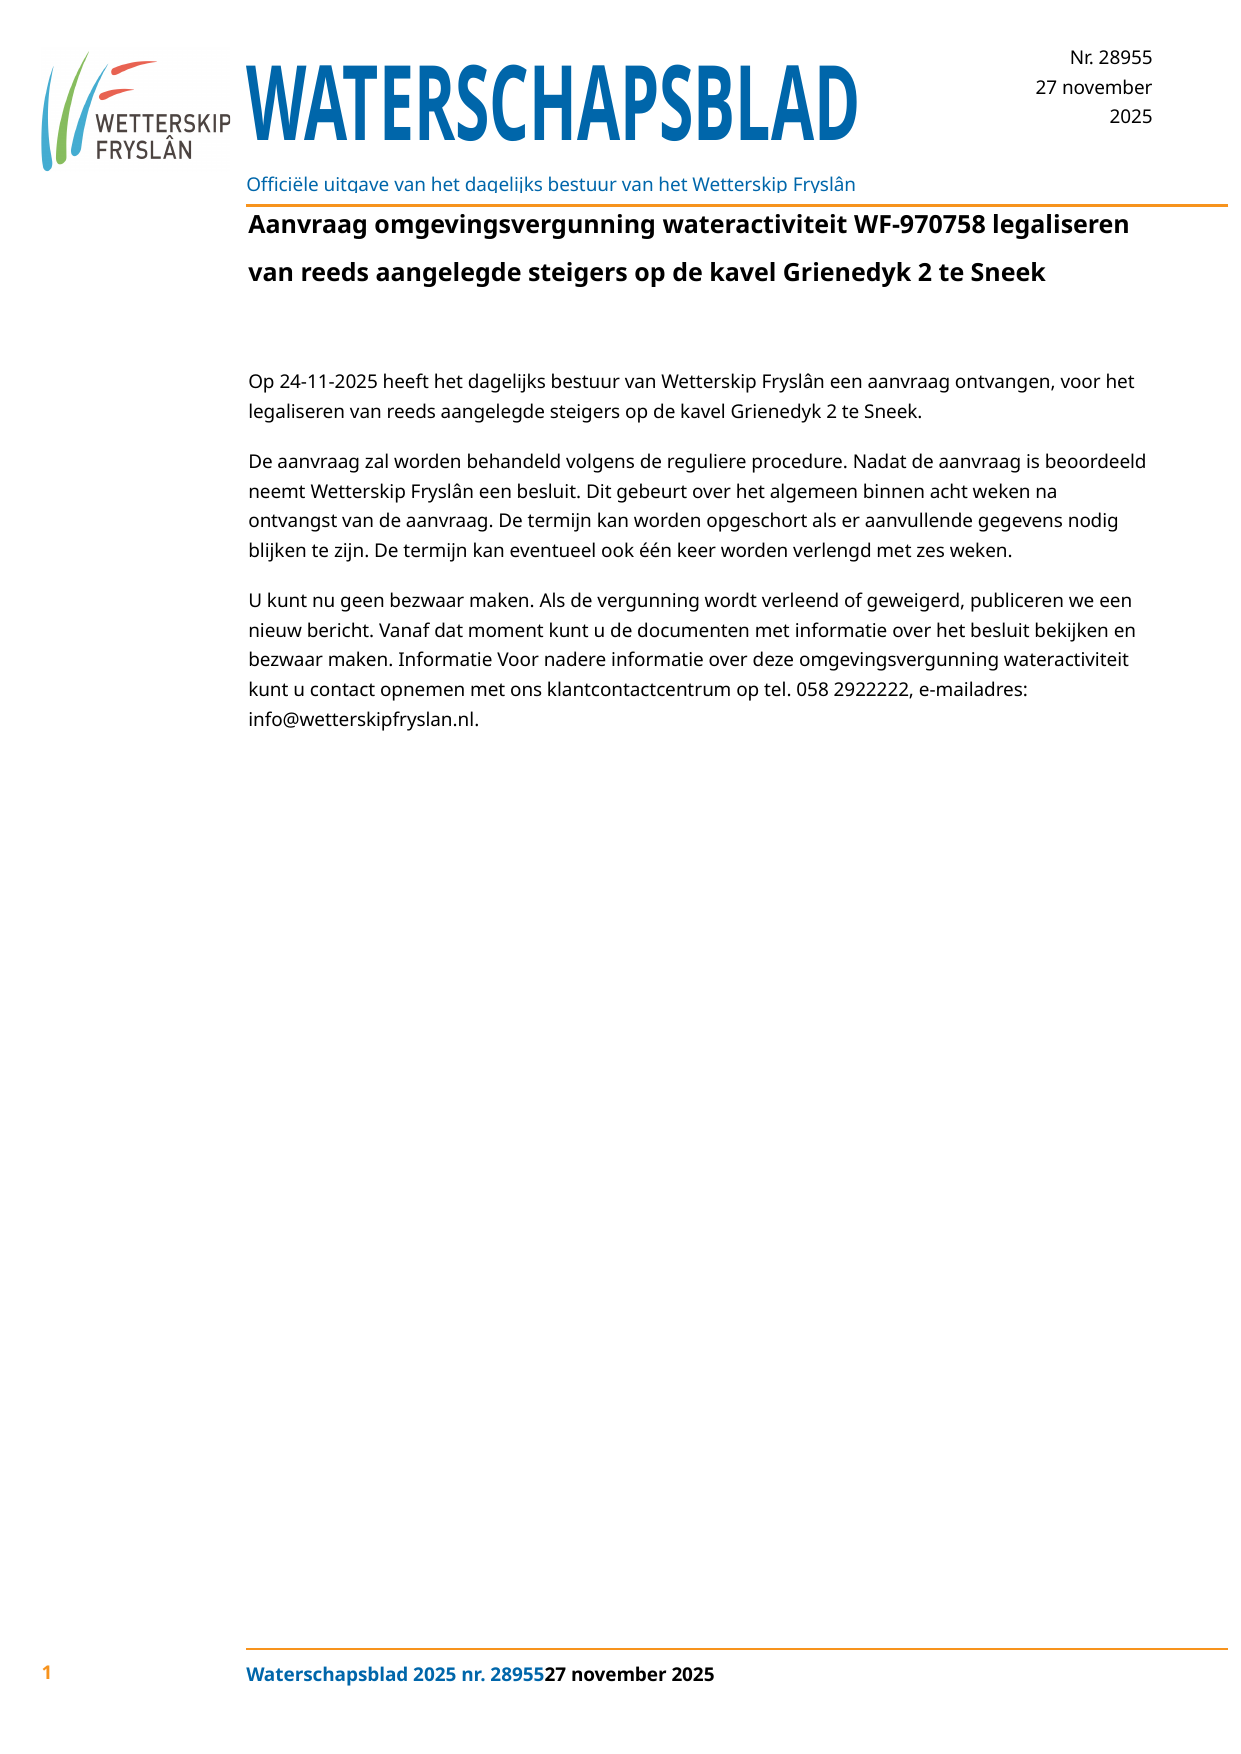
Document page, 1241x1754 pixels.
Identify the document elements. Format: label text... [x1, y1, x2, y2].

text Op 24-11-2025 heeft het dagelijks bestuur van Wetterskip Fryslân een aanvraag ontvangen, voor het legaliseren van reeds aangelegde steigers op de kavel Grienedyk 2 te Sneek. [248, 368, 1152, 424]
text Aanvraag omgevingsvergunning wateractiviteit WF-970758 legaliseren van reeds aangelegde steigers op de kavel Grienedyk 2 te Sneek [248, 207, 1152, 288]
picture [41, 47, 231, 172]
text De aanvraag zal worden behandeld volgens de reguliere procedure. Nadat de aanvraag is beoordeeld neemt Wetterskip Fryslân een besluit. Dit gebeurt over het algemeen binnen acht weken na ontvangst van de aanvraag. De termijn kan worden opgeschort als er aanvullende gegevens nodig blijken te zijn. De termijn kan eventueel ook één keer worden verlengd met zes weken. [248, 448, 1152, 563]
text U kunt nu geen bezwaar maken. Als de vergunning wordt verleend of geweigerd, publiceren we een nieuw bericht. Vanaf dat moment kunt u de documenten met informatie over het besluit bekijken en bezwaar maken. Informatie Voor nadere informatie over deze omgevingsvergunning wateractiviteit kunt u contact opnemen met ons klantcontactcentrum op tel. 058 2922222, e-mailadres: info@wetterskipfryslan.nl. [248, 587, 1152, 732]
